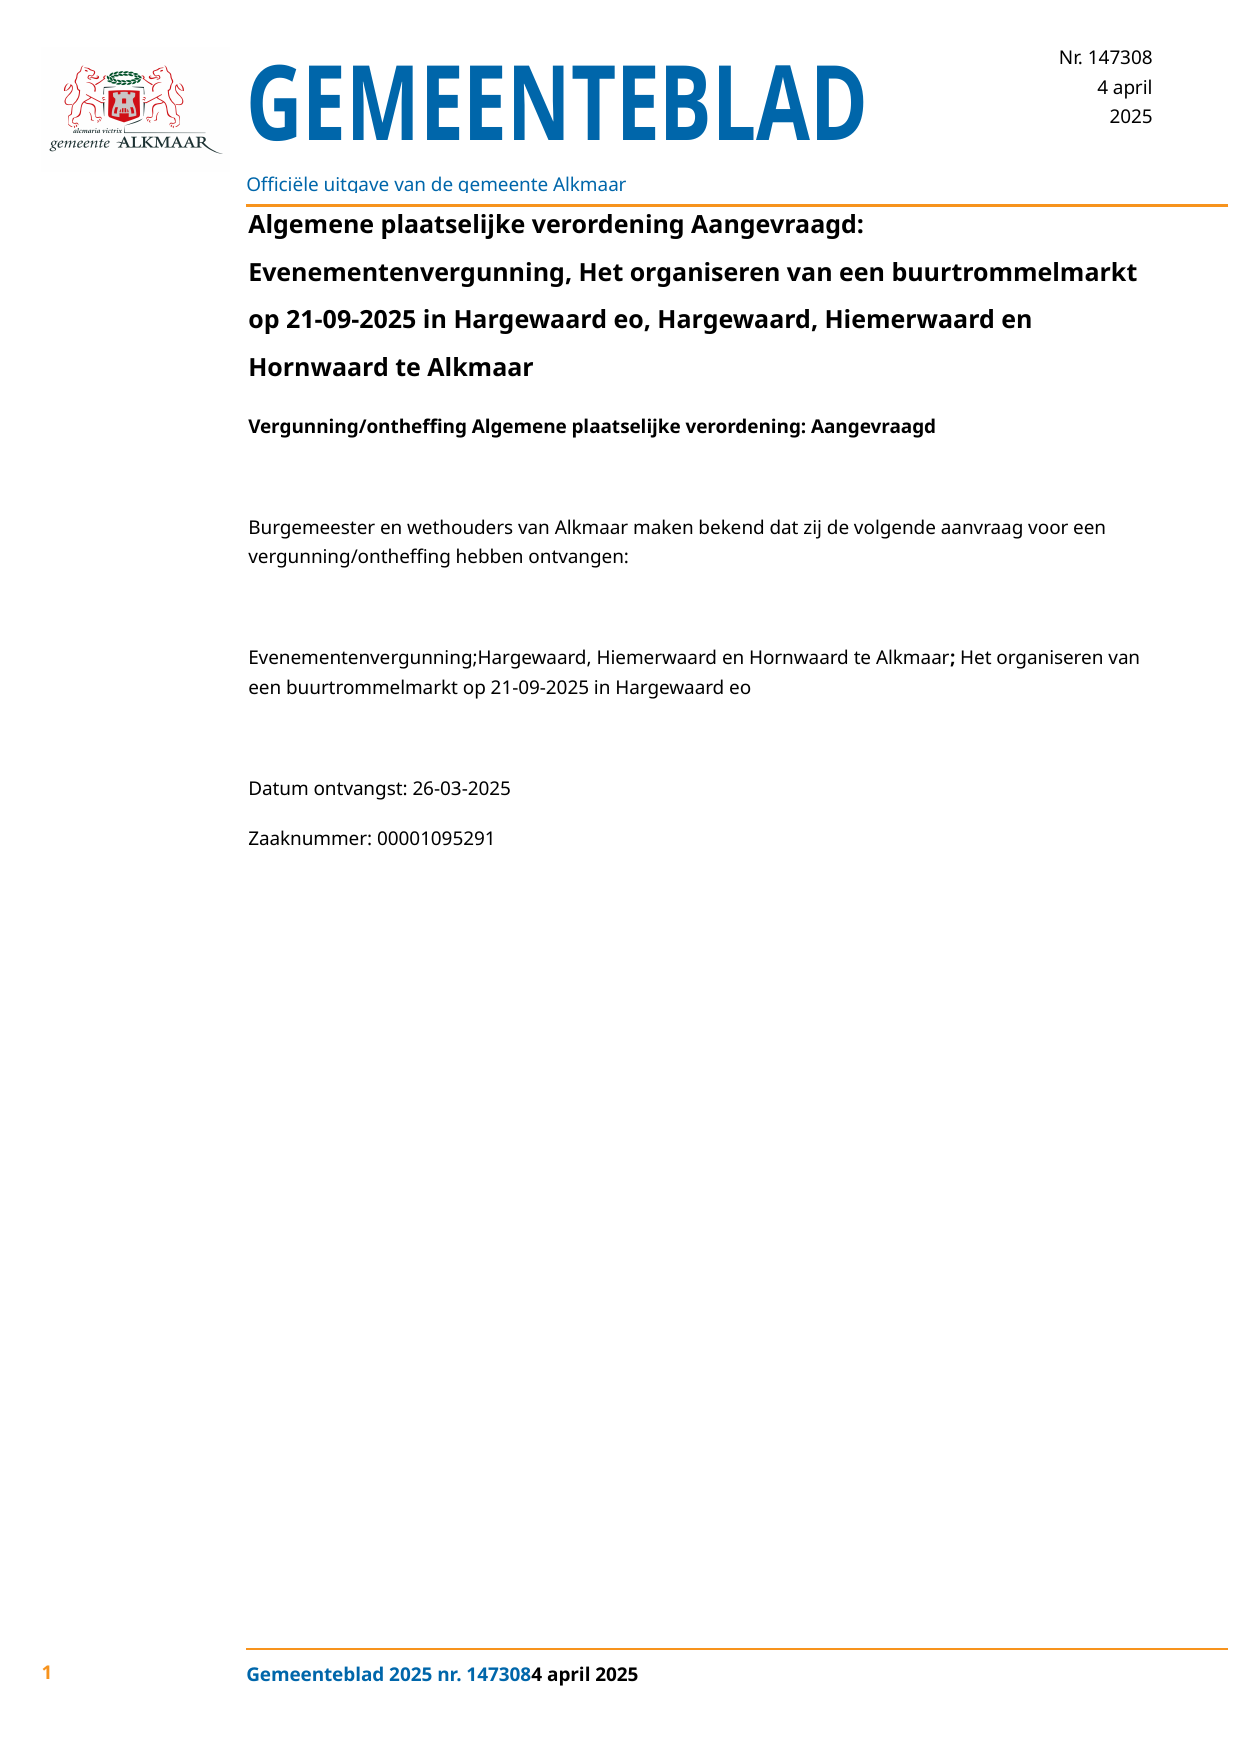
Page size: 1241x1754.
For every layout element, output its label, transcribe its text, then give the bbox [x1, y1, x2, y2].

text Burgemeester en wethouders van Alkmaar maken bekend dat zij de volgende aanvraag voor een vergunning/ontheffing hebben ontvangen: [248, 514, 1152, 569]
text Algemene plaatselijke verordening Aangevraagd: Evenementenvergunning, Het organiseren van een buurtrommelmarkt op 21-09-2025 in Hargewaard eo, Hargewaard, Hiemerwaard en Hornwaard te Alkmaar [248, 207, 1152, 384]
text Evenementenvergunning;Hargewaard, Hiemerwaard en Hornwaard te Alkmaar; Het organiseren van een buurtrommelmarkt op 21-09-2025 in Hargewaard eo [248, 644, 1152, 700]
text Zaaknummer: 00001095291 [248, 825, 1152, 851]
text Datum ontvangst: 26-03-2025 [248, 775, 1152, 801]
picture [41, 47, 231, 172]
text Vergunning/ontheffing Algemene plaatselijke verordening: Aangevraagd [248, 413, 1152, 439]
